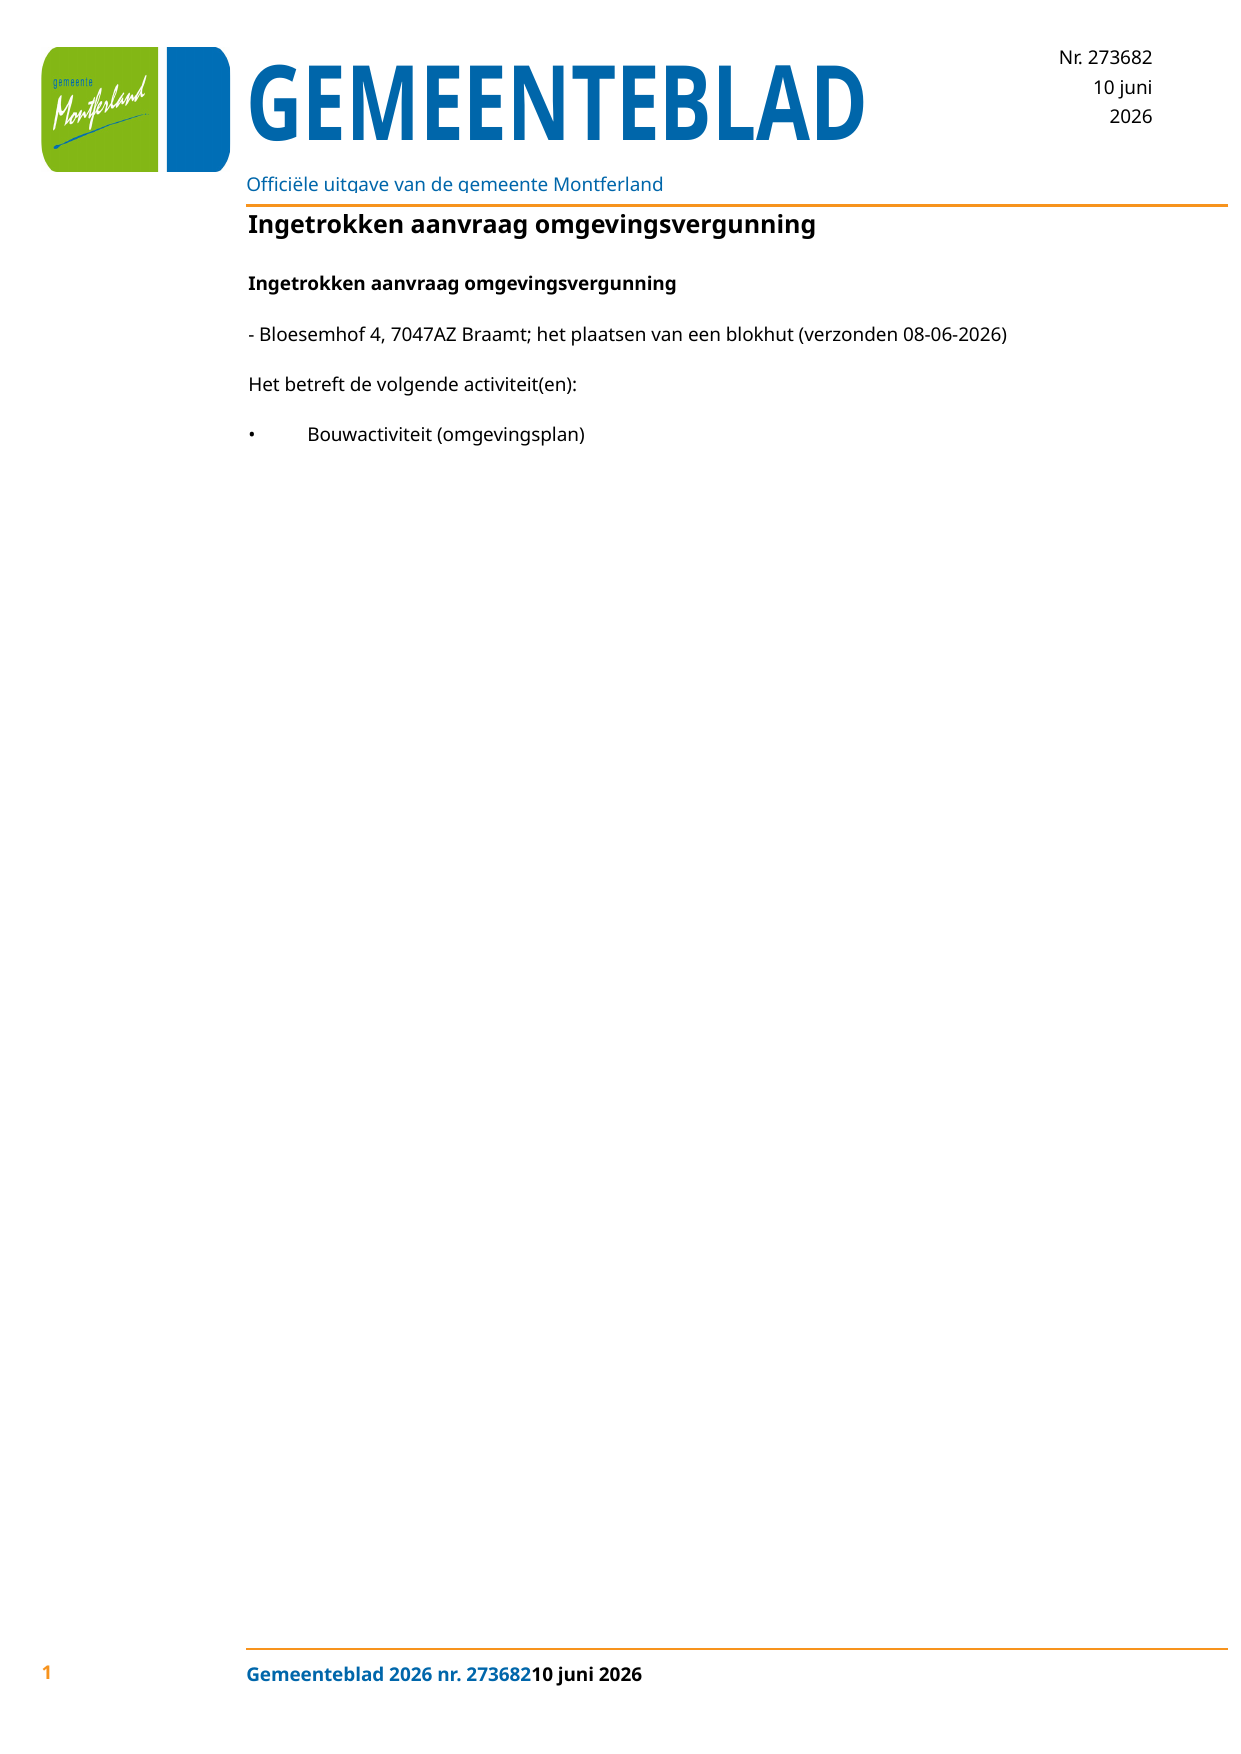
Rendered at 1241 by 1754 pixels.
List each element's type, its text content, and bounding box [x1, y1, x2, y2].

picture [41, 47, 231, 172]
text - Bloesemhof 4, 7047AZ Braamt; het plaatsen van een blokhut (verzonden 08-06-2026) [248, 321, 1152, 346]
list Bouwactiviteit (omgevingsplan) [248, 422, 1152, 447]
text Ingetrokken aanvraag omgevingsvergunning [248, 270, 1152, 296]
text Ingetrokken aanvraag omgevingsvergunning [248, 207, 1152, 241]
text Het betreft de volgende activiteit(en): [248, 371, 1152, 397]
